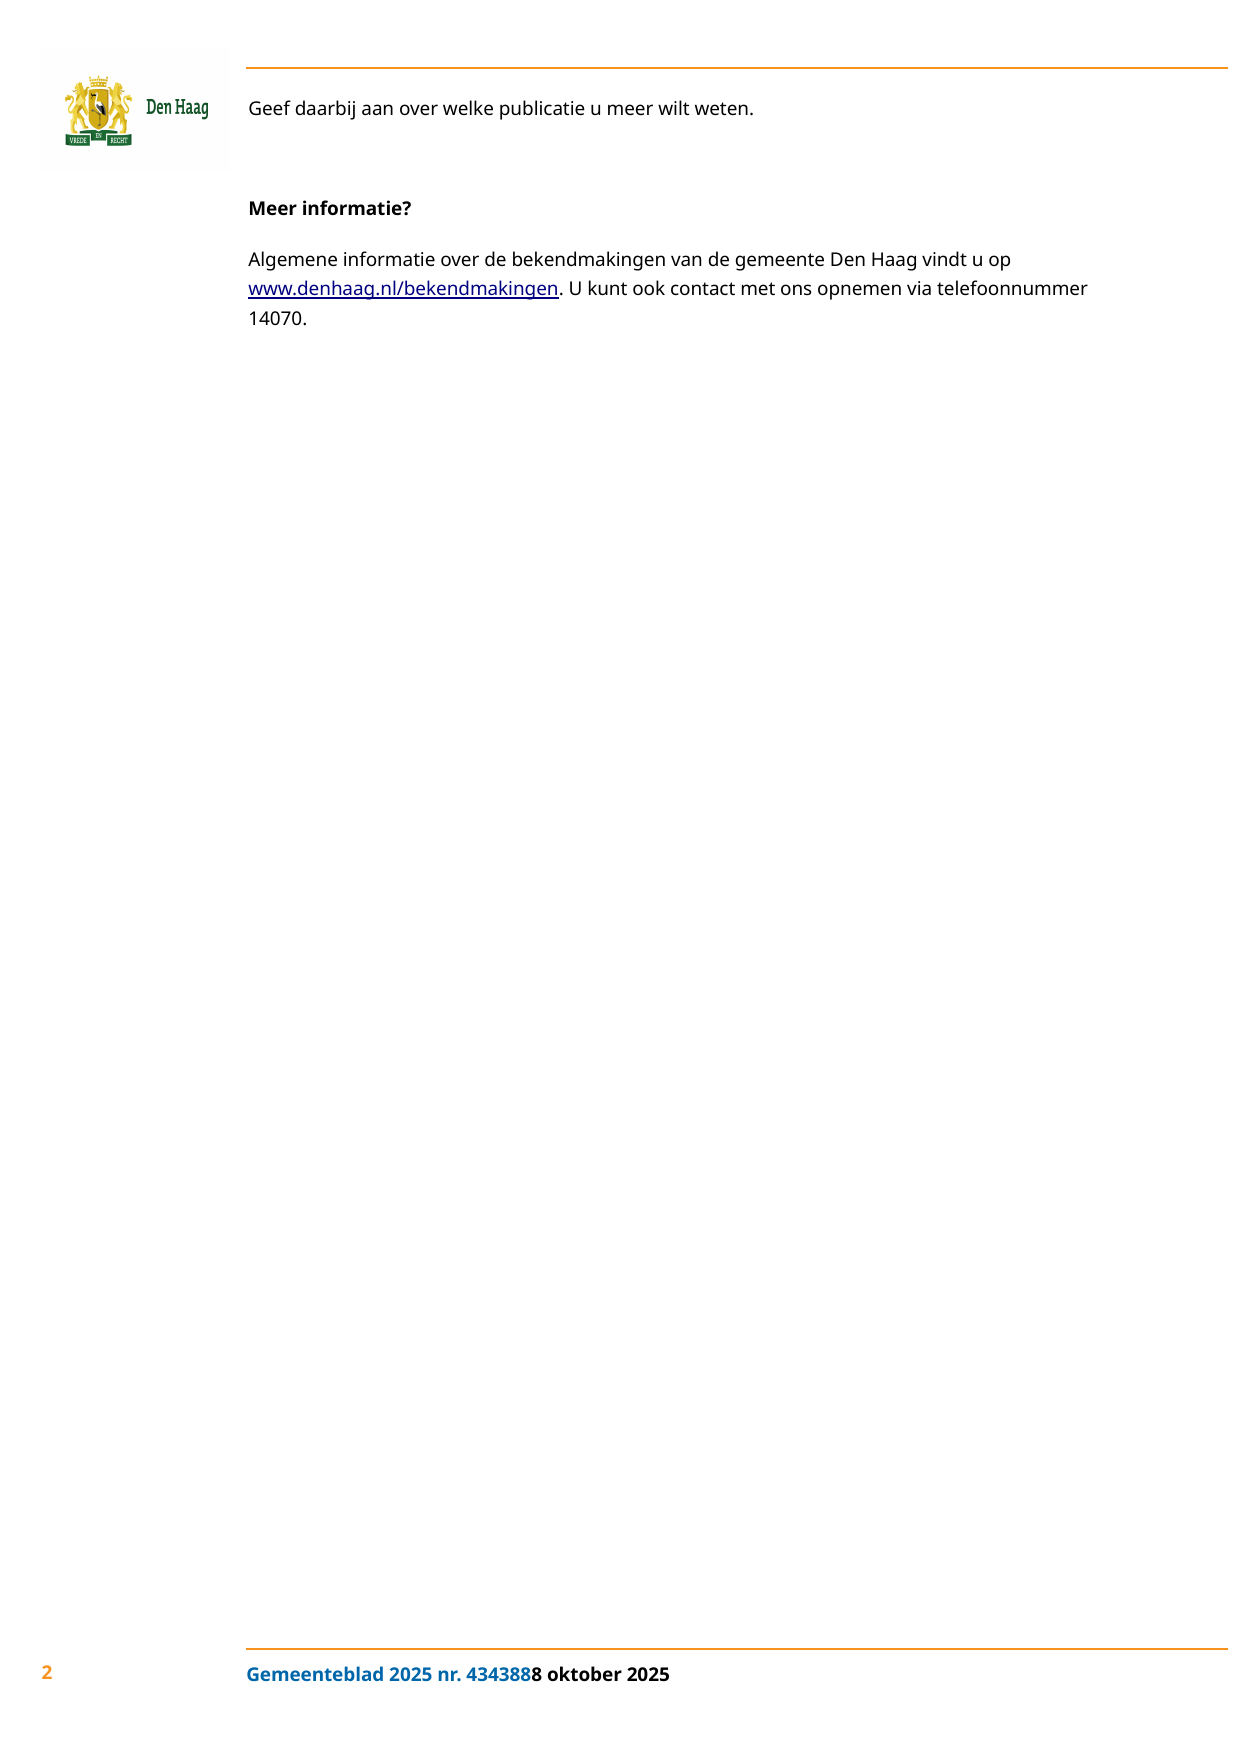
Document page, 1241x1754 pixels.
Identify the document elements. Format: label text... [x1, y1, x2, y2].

text Algemene informatie over de bekendmakingen van de gemeente Den Haag vindt u op www.denhaag.nl/bekendmakingen. U kunt ook contact met ons opnemen via telefoonnummer 14070. [248, 246, 1152, 331]
picture [41, 47, 231, 172]
text Meer informatie? [248, 196, 1152, 221]
text Geef daarbij aan over welke publicatie u meer wilt weten. [248, 95, 1152, 121]
